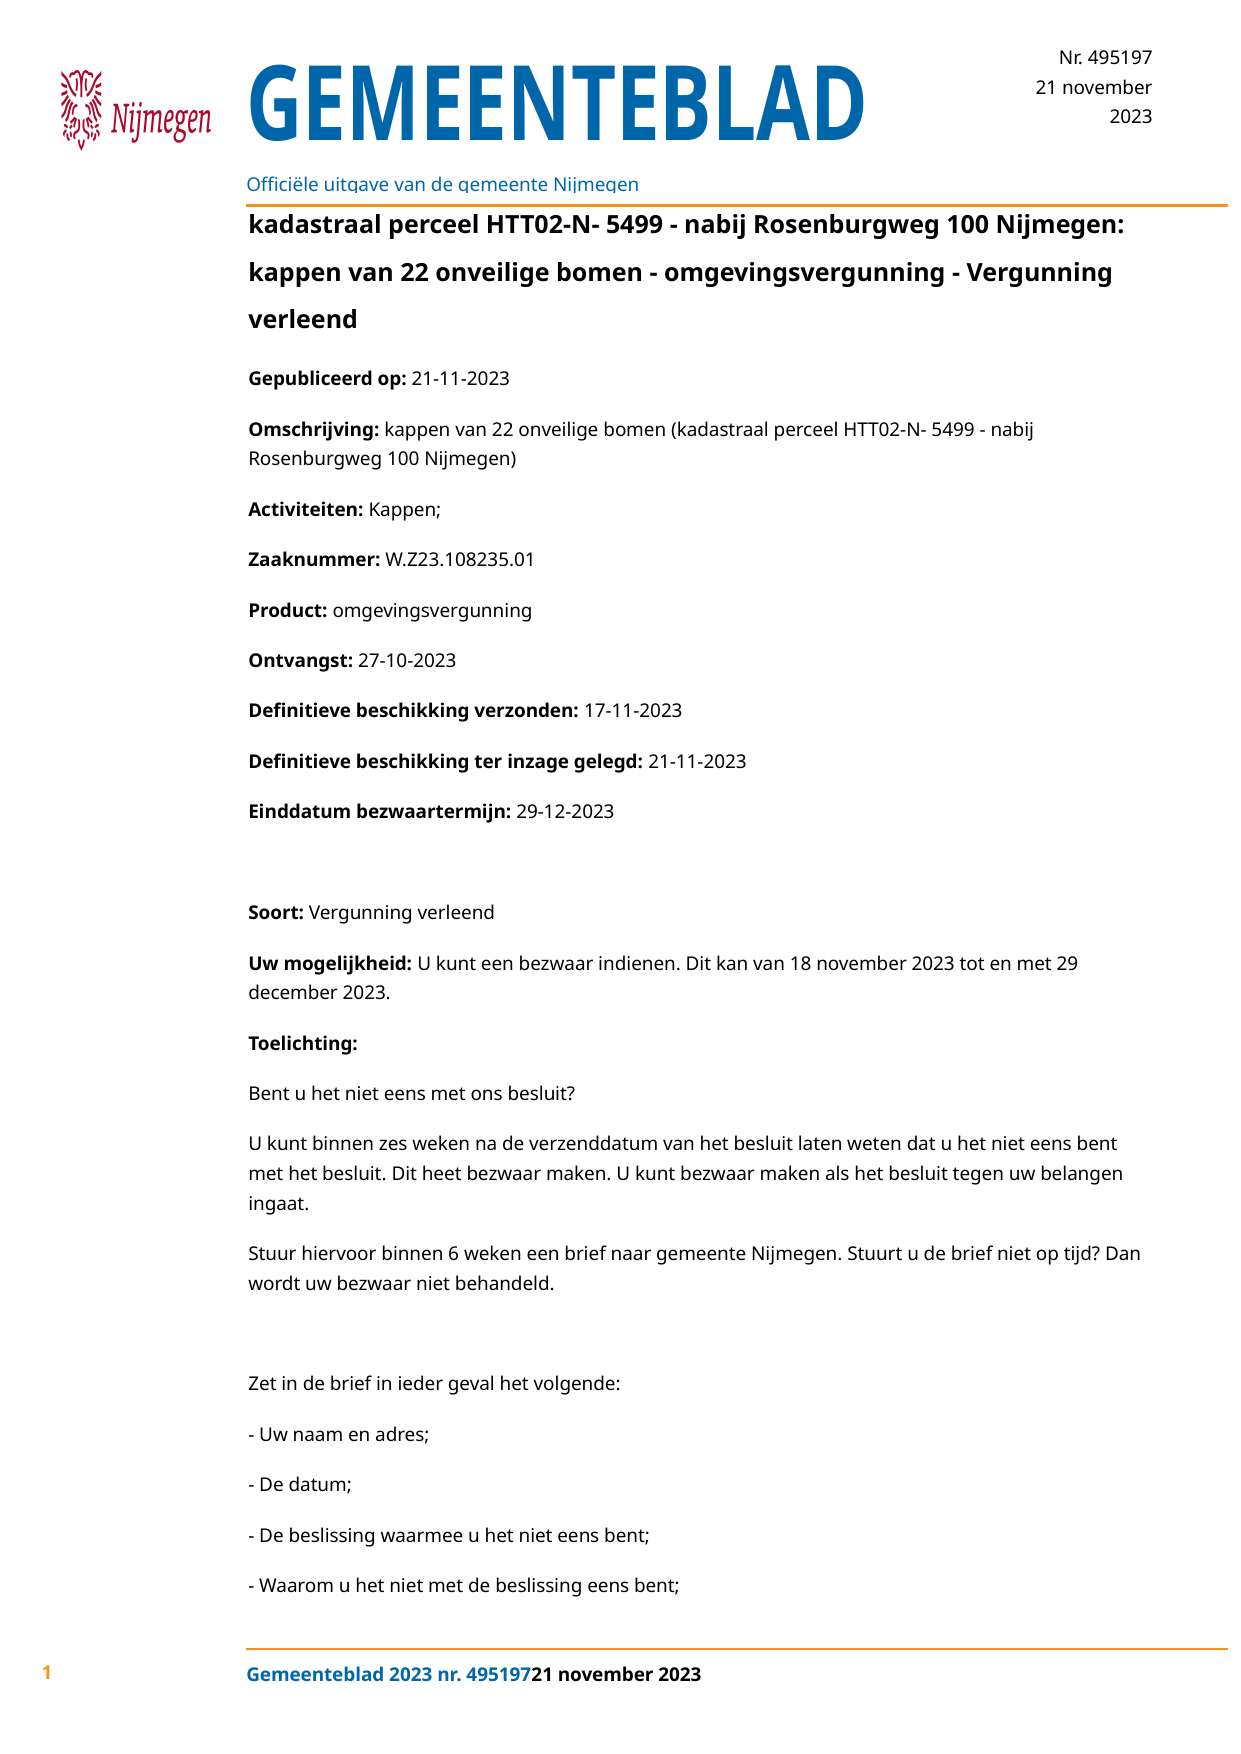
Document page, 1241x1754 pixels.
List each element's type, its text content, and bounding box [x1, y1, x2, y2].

text Uw mogelijkheid: U kunt een bezwaar indienen. Dit kan van 18 november 2023 tot en met 29 december 2023. [248, 950, 1152, 1005]
text Einddatum bezwaartermijn: 29-12-2023 [248, 798, 1152, 824]
text - De beslissing waarmee u het niet eens bent; [248, 1522, 1152, 1547]
text Definitieve beschikking verzonden: 17-11-2023 [248, 698, 1152, 723]
text Ontvangst: 27-10-2023 [248, 647, 1152, 673]
text Toelichting: [248, 1030, 1152, 1055]
text Soort: Vergunning verleend [248, 899, 1152, 925]
text Stuur hiervoor binnen 6 weken een brief naar gemeente Nijmegen. Stuurt u de brief niet op tijd? Dan wordt uw bezwaar niet behandeld. [248, 1240, 1152, 1295]
text Zet in de brief in ieder geval het volgende: [248, 1371, 1152, 1396]
text U kunt binnen zes weken na de verzenddatum van het besluit laten weten dat u het niet eens bent met het besluit. Dit heet bezwaar maken. U kunt bezwaar maken als het besluit tegen uw belangen ingaat. [248, 1131, 1152, 1215]
text Gepubliceerd op: 21-11-2023 [248, 366, 1152, 391]
text - Waarom u het niet met de beslissing eens bent; [248, 1572, 1152, 1598]
text - Uw naam en adres; [248, 1421, 1152, 1447]
text kadastraal perceel HTT02-N- 5499 - nabij Rosenburgweg 100 Nijmegen: kappen van 22 onveilige bomen - omgevingsvergunning - Vergunning verleend [248, 207, 1152, 336]
text Activiteiten: Kappen; [248, 496, 1152, 522]
text Zaaknummer: W.Z23.108235.01 [248, 546, 1152, 572]
text Omschrijving: kappen van 22 onveilige bomen (kadastraal perceel HTT02-N- 5499 - nabij Rosenburgweg 100 Nijmegen) [248, 416, 1152, 471]
picture [41, 47, 231, 172]
text Bent u het niet eens met ons besluit? [248, 1080, 1152, 1106]
text Product: omgevingsvergunning [248, 597, 1152, 622]
text - De datum; [248, 1471, 1152, 1497]
text Definitieve beschikking ter inzage gelegd: 21-11-2023 [248, 748, 1152, 774]
